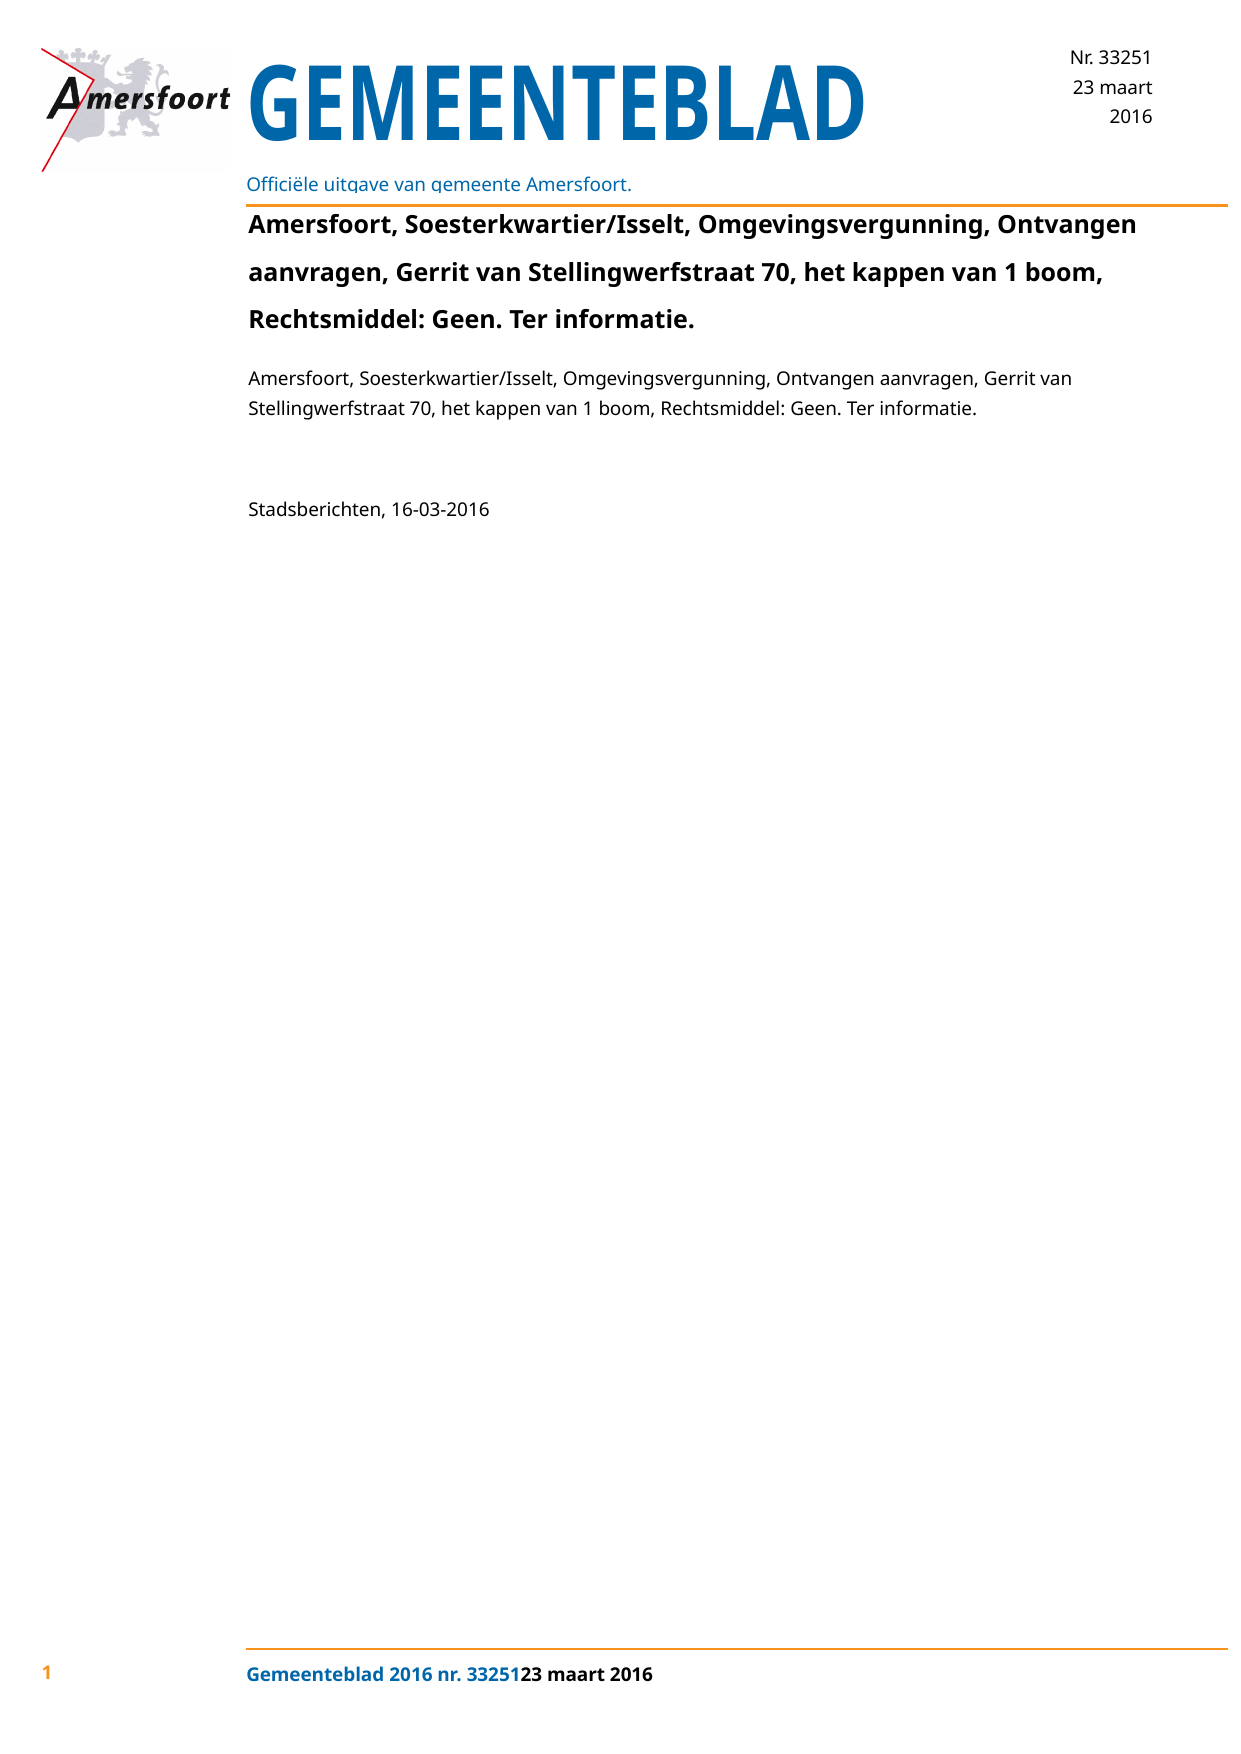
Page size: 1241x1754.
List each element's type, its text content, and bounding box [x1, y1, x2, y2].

text Stadsberichten, 16-03-2016 [248, 496, 1152, 522]
text Amersfoort, Soesterkwartier/Isselt, Omgevingsvergunning, Ontvangen aanvragen, Gerrit van Stellingwerfstraat 70, het kappen van 1 boom, Rechtsmiddel: Geen. Ter informatie. [248, 207, 1152, 336]
text Amersfoort, Soesterkwartier/Isselt, Omgevingsvergunning, Ontvangen aanvragen, Gerrit van Stellingwerfstraat 70, het kappen van 1 boom, Rechtsmiddel: Geen. Ter informatie. [248, 366, 1152, 421]
picture [41, 47, 231, 172]
